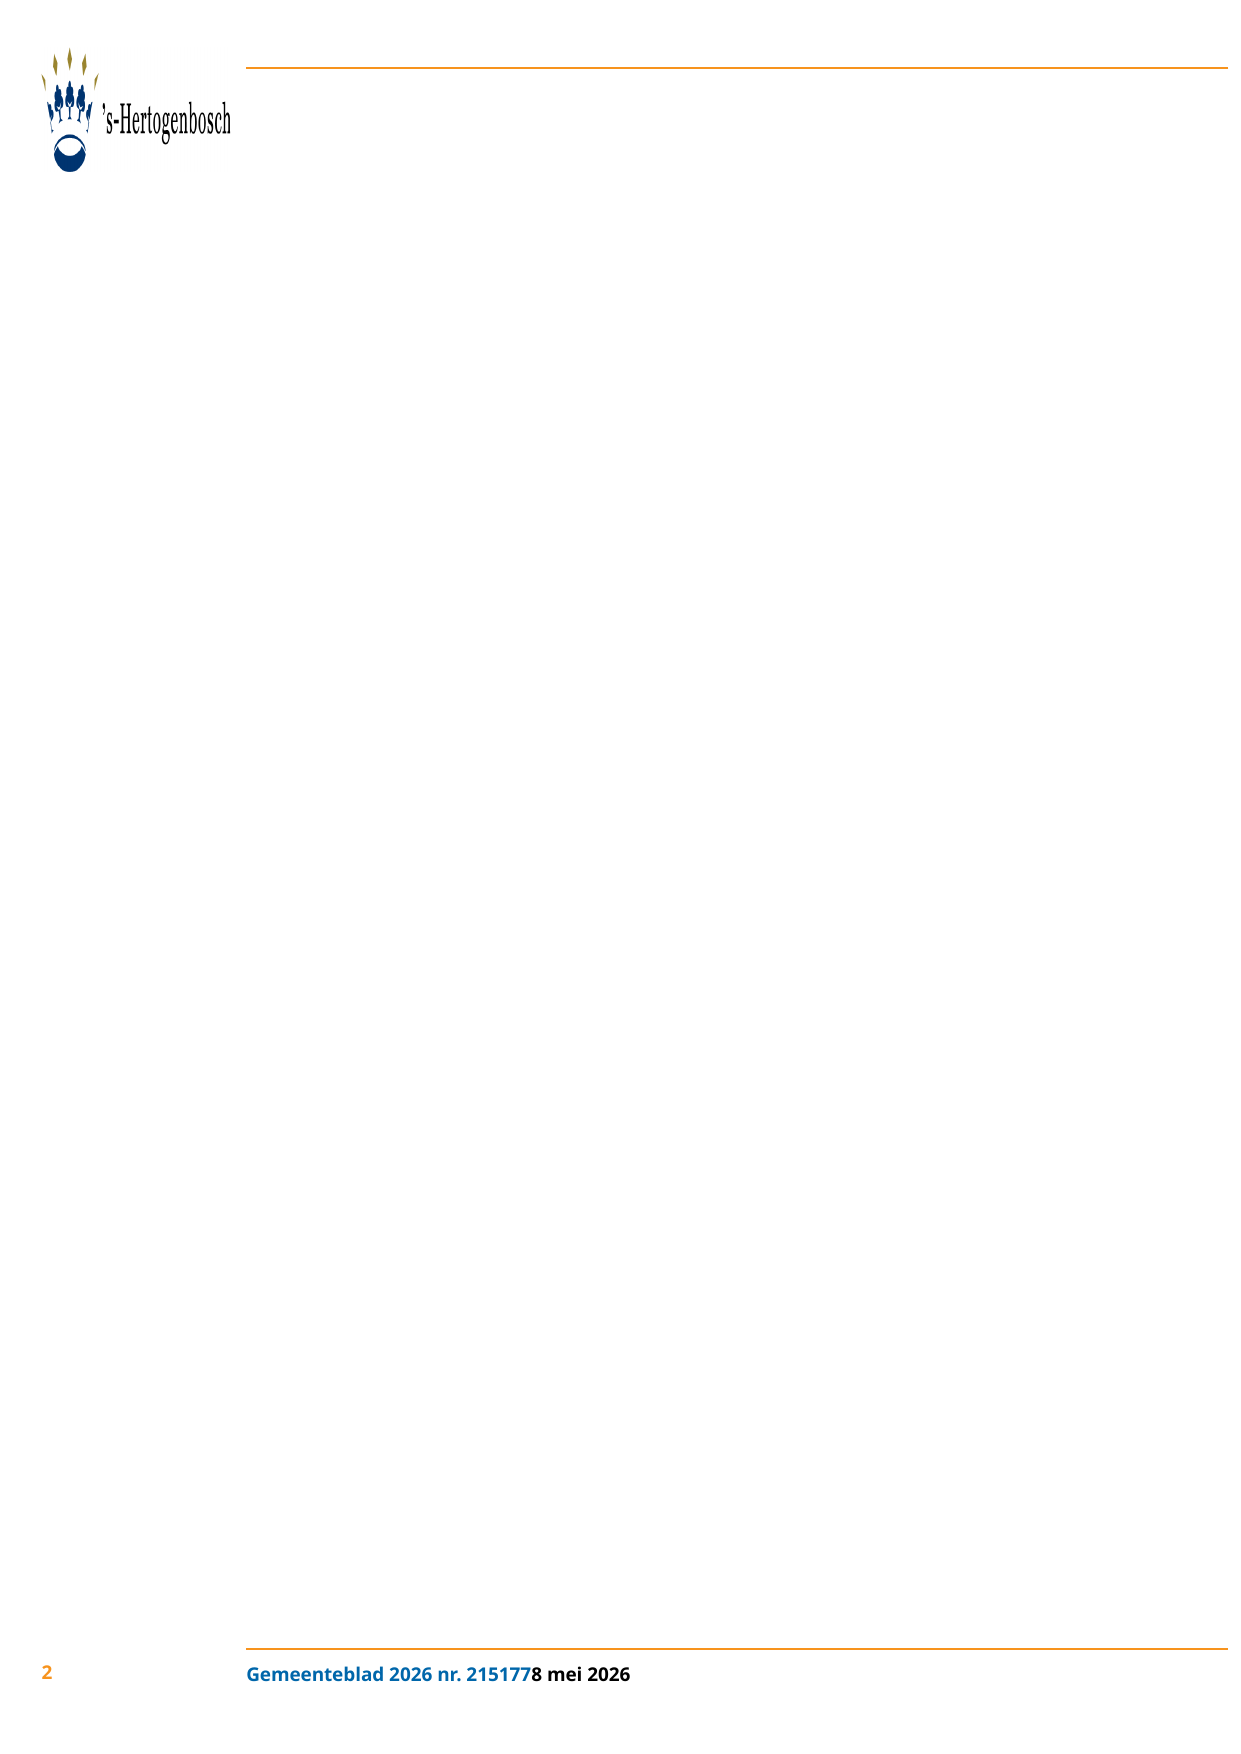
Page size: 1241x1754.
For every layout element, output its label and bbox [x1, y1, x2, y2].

picture [41, 47, 231, 172]
